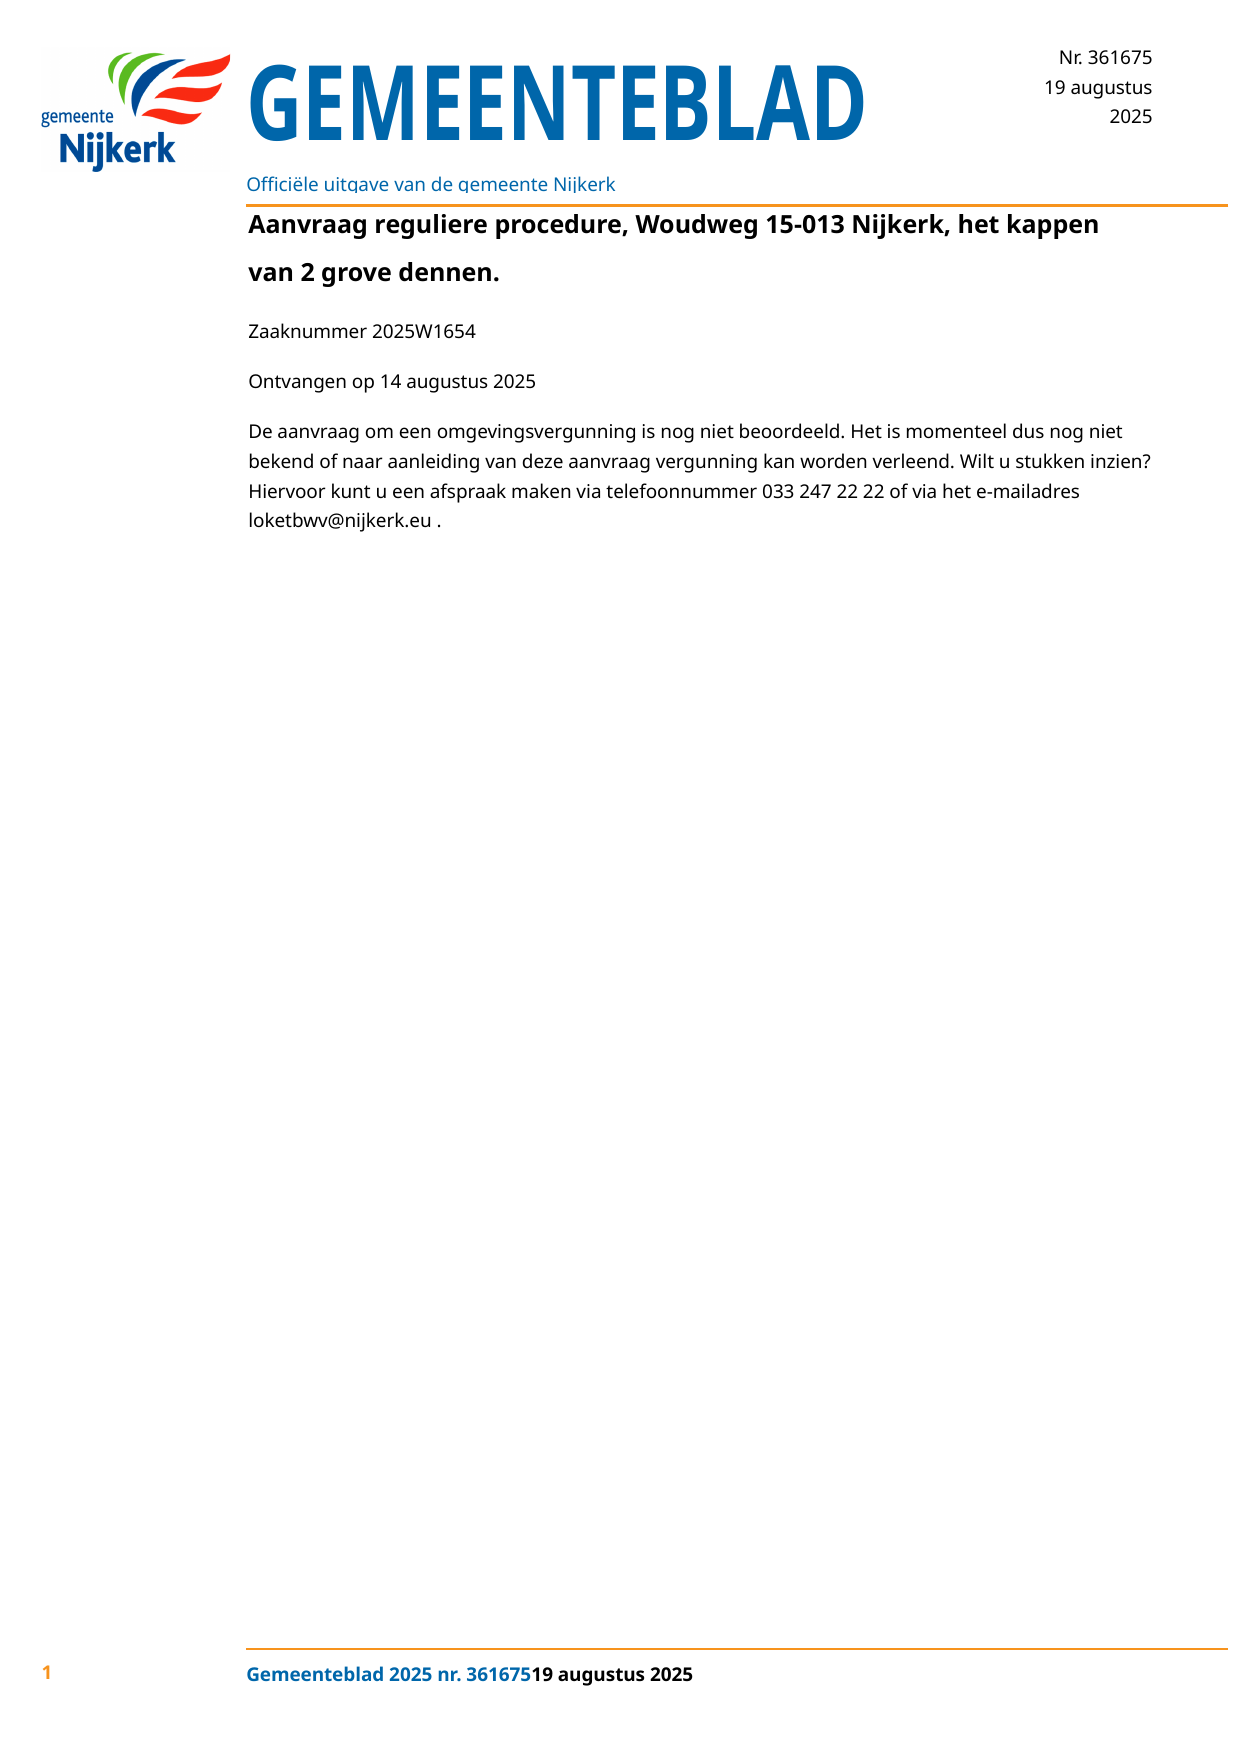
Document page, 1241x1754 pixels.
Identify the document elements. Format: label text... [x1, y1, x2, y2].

text Aanvraag reguliere procedure, Woudweg 15-013 Nijkerk, het kappen van 2 grove dennen. [248, 207, 1152, 288]
picture [41, 47, 231, 172]
text Zaaknummer 2025W1654 [248, 318, 1152, 344]
text De aanvraag om een omgevingsvergunning is nog niet beoordeeld. Het is momenteel dus nog niet bekend of naar aanleiding van deze aanvraag vergunning kan worden verleend. Wilt u stukken inzien? Hiervoor kunt u een afspraak maken via telefoonnummer 033 247 22 22 of via het e-mailadres loketbwv@nijkerk.eu . [248, 419, 1152, 533]
text Ontvangen op 14 augustus 2025 [248, 368, 1152, 394]
